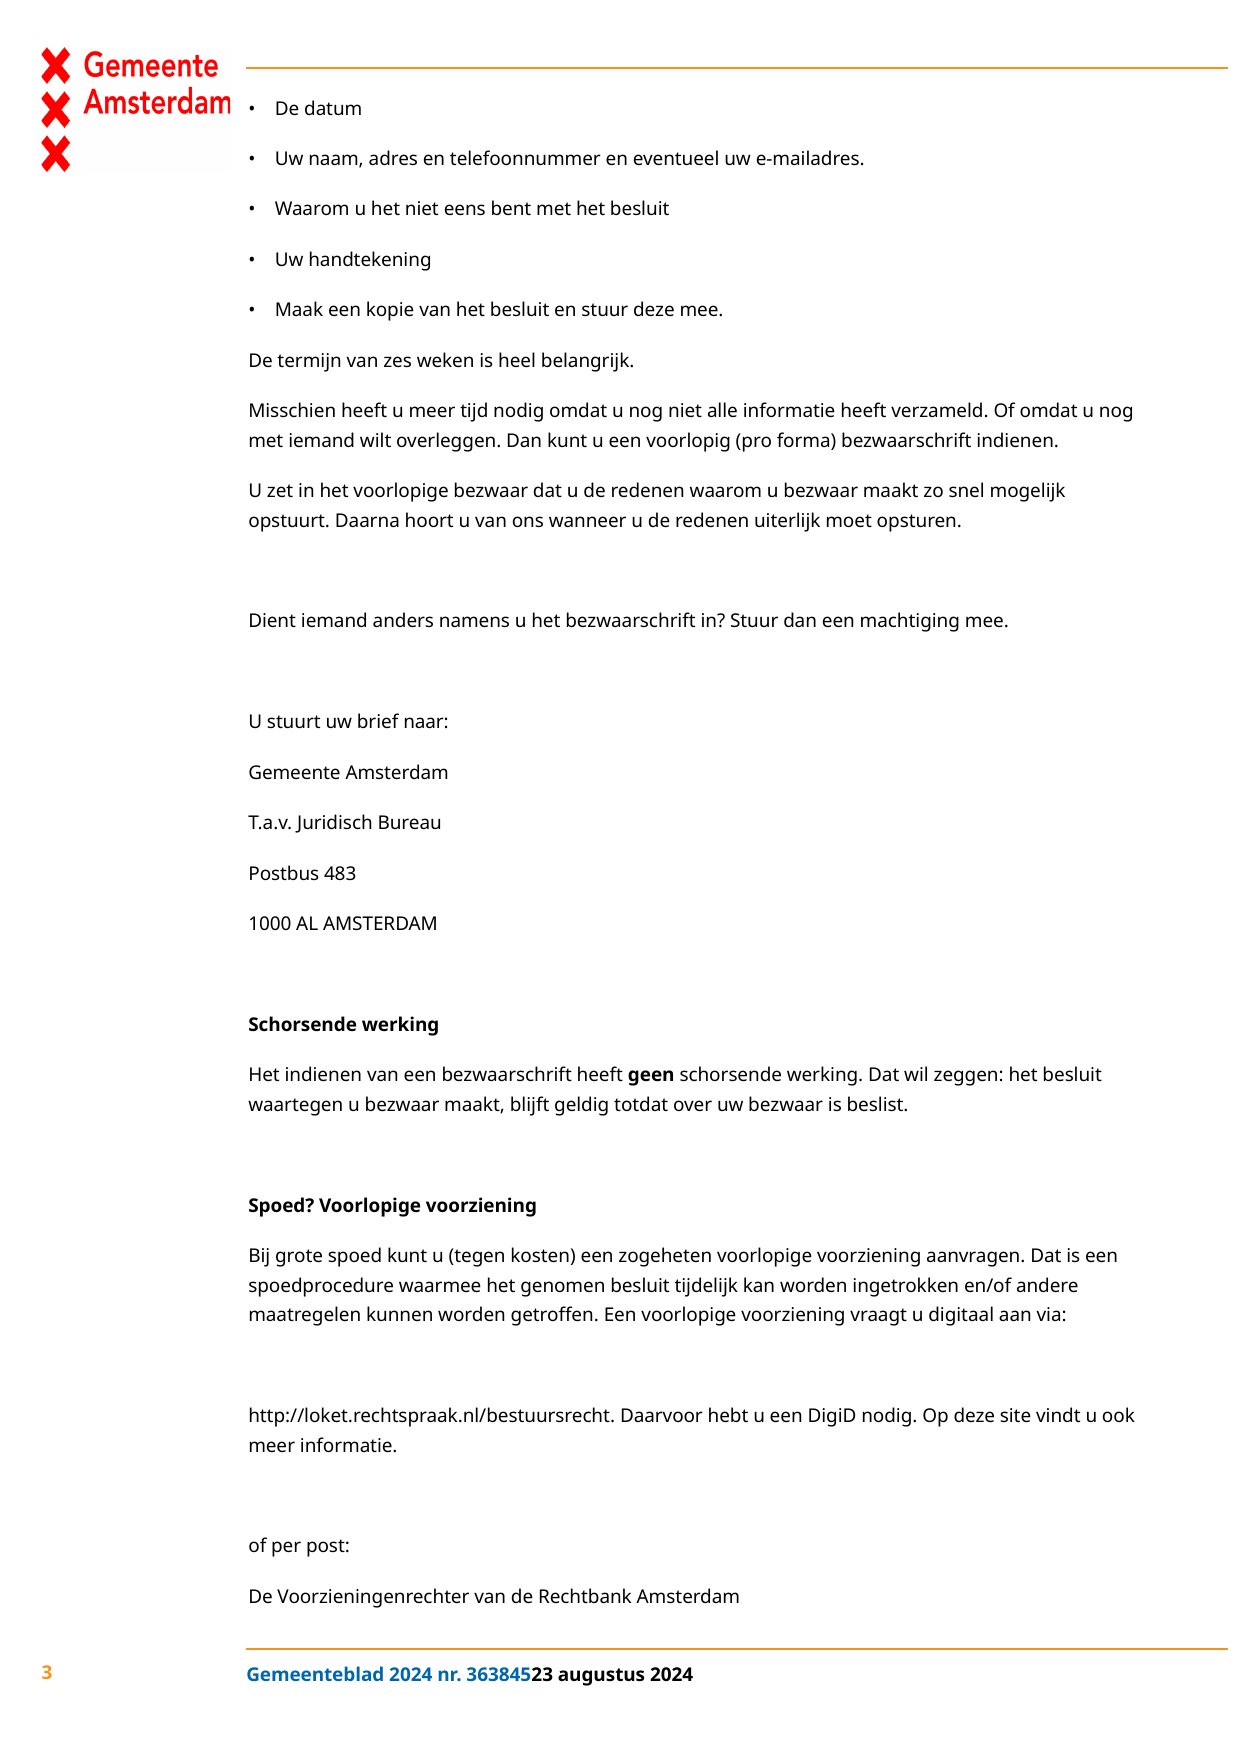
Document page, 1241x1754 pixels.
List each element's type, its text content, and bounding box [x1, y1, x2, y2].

text • De datum [248, 95, 1152, 121]
text Spoed? Voorlopige voorziening [248, 1192, 1152, 1218]
picture [41, 47, 231, 172]
text Postbus 483 [248, 860, 1152, 886]
text U zet in het voorlopige bezwaar dat u de redenen waarom u bezwaar maakt zo snel mogelijk opstuurt. Daarna hoort u van ons wanneer u de redenen uiterlijk moet opsturen. [248, 477, 1152, 533]
text Dient iemand anders namens u het bezwaarschrift in? Stuur dan een machtiging mee. [248, 608, 1152, 633]
text De Voorzieningenrechter van de Rechtbank Amsterdam [248, 1583, 1152, 1609]
text Bij grote spoed kunt u (tegen kosten) een zogeheten voorlopige voorziening aanvragen. Dat is een spoedprocedure waarmee het genomen besluit tijdelijk kan worden ingetrokken en/of andere maatregelen kunnen worden getroffen. Een voorlopige voorziening vraagt u digitaal aan via: [248, 1242, 1152, 1327]
text of per post: [248, 1533, 1152, 1558]
text Gemeente Amsterdam [248, 759, 1152, 785]
text Schorsende werking [248, 1011, 1152, 1037]
text Het indienen van een bezwaarschrift heeft geen schorsende werking. Dat wil zeggen: het besluit waartegen u bezwaar maakt, blijft geldig totdat over uw bezwaar is beslist. [248, 1061, 1152, 1117]
text http://loket.rechtspraak.nl/bestuursrecht. Daarvoor hebt u een DigiD nodig. Op deze site vindt u ook meer informatie. [248, 1402, 1152, 1458]
text T.a.v. Juridisch Bureau [248, 809, 1152, 835]
text • Uw naam, adres en telefoonnummer en eventueel uw e-mailadres. [248, 145, 1152, 171]
text 1000 AL AMSTERDAM [248, 910, 1152, 936]
text De termijn van zes weken is heel belangrijk. [248, 347, 1152, 373]
text • Uw handtekening [248, 246, 1152, 272]
text • Maak een kopie van het besluit en stuur deze mee. [248, 296, 1152, 322]
text U stuurt uw brief naar: [248, 708, 1152, 734]
text • Waarom u het niet eens bent met het besluit [248, 196, 1152, 221]
text Misschien heeft u meer tijd nodig omdat u nog niet alle informatie heeft verzameld. Of omdat u nog met iemand wilt overleggen. Dan kunt u een voorlopig (pro forma) bezwaarschrift indienen. [248, 397, 1152, 453]
